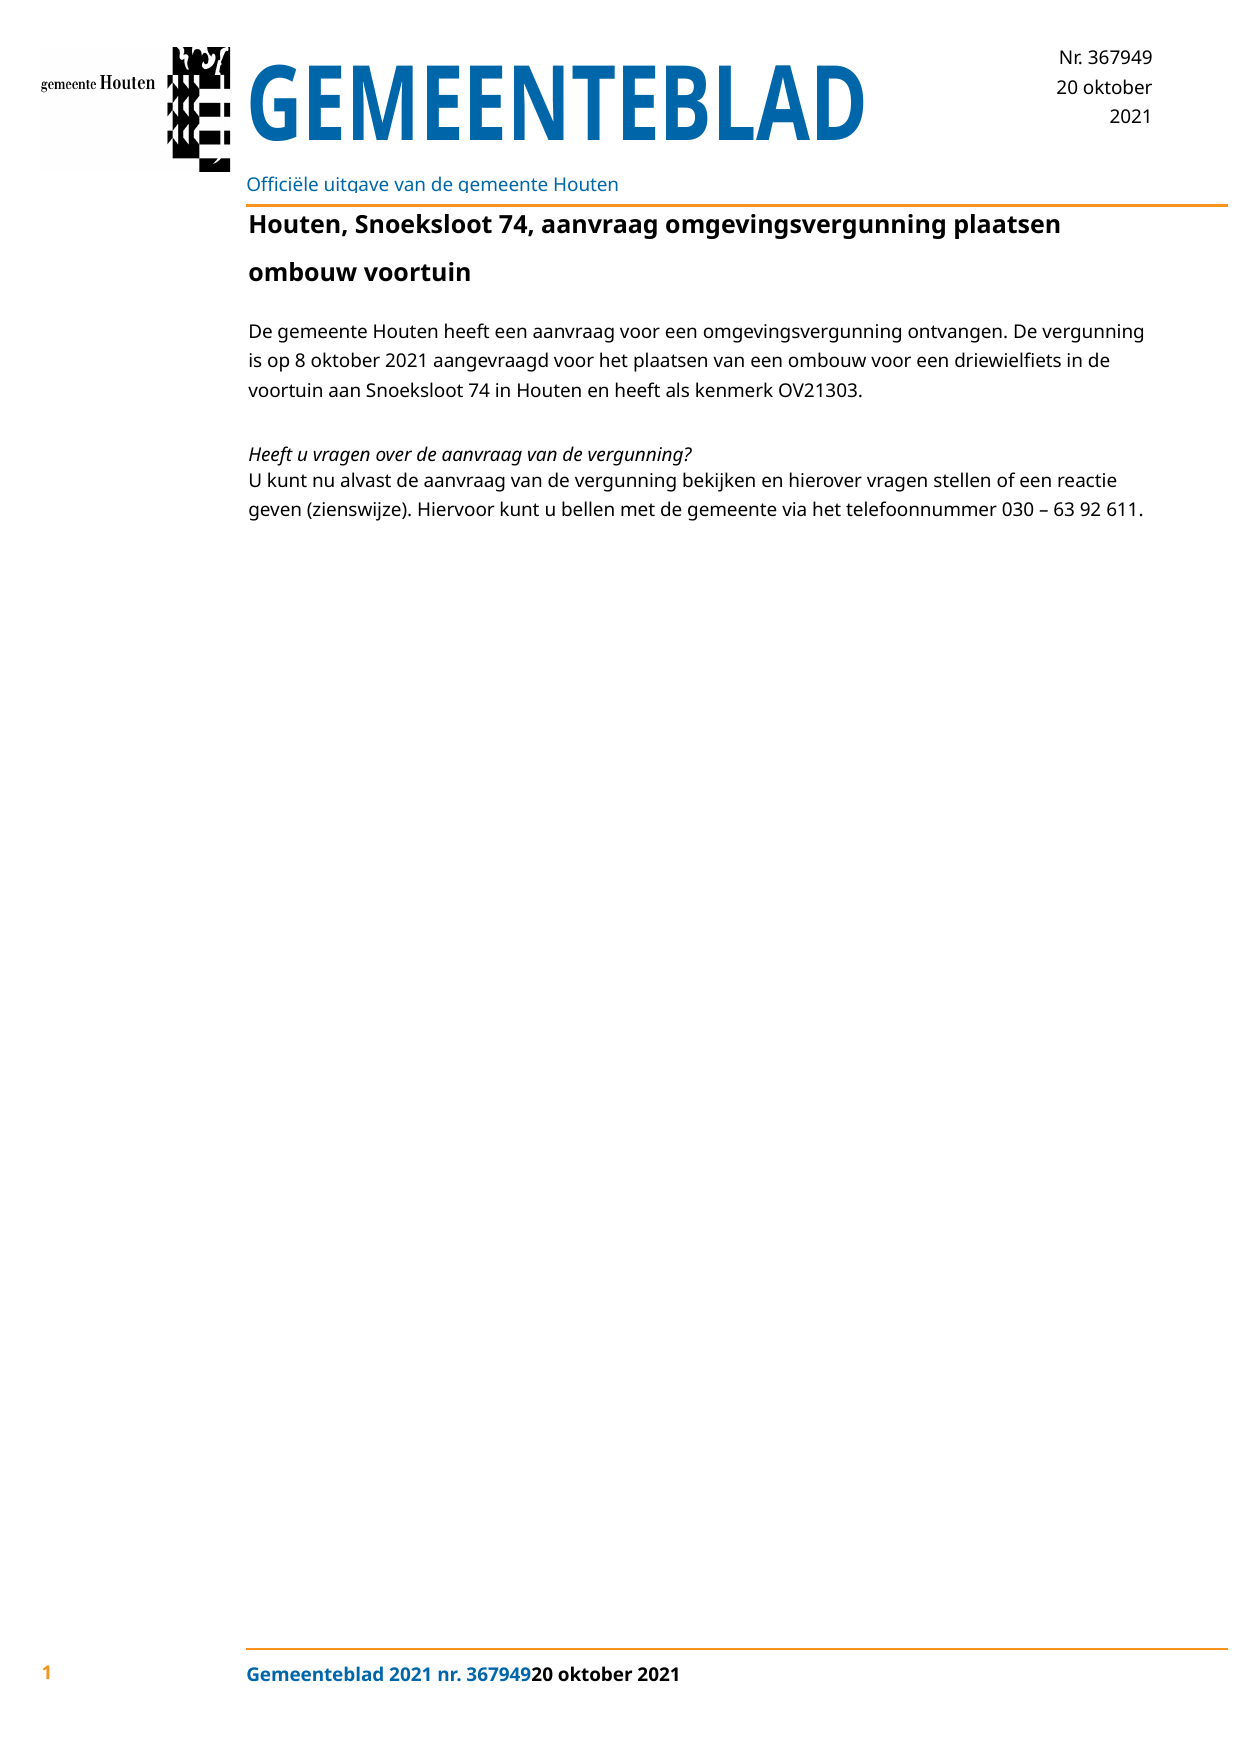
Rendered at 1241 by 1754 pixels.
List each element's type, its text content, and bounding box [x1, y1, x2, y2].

text Houten, Snoeksloot 74, aanvraag omgevingsvergunning plaatsen ombouw voortuin [248, 207, 1152, 288]
text De gemeente Houten heeft een aanvraag voor een omgevingsvergunning ontvangen. De vergunning is op 8 oktober 2021 aangevraagd voor het plaatsen van een ombouw voor een driewielfiets in de voortuin aan Snoeksloot 74 in Houten en heeft als kenmerk OV21303. [248, 318, 1152, 403]
text U kunt nu alvast de aanvraag van de vergunning bekijken en hierover vragen stellen of een reactie geven (zienswijze). Hiervoor kunt u bellen met de gemeente via het telefoonnummer 030 – 63 92 611. [248, 467, 1152, 522]
picture [41, 47, 231, 172]
text Heeft u vragen over de aanvraag van de vergunning? [248, 441, 1152, 467]
